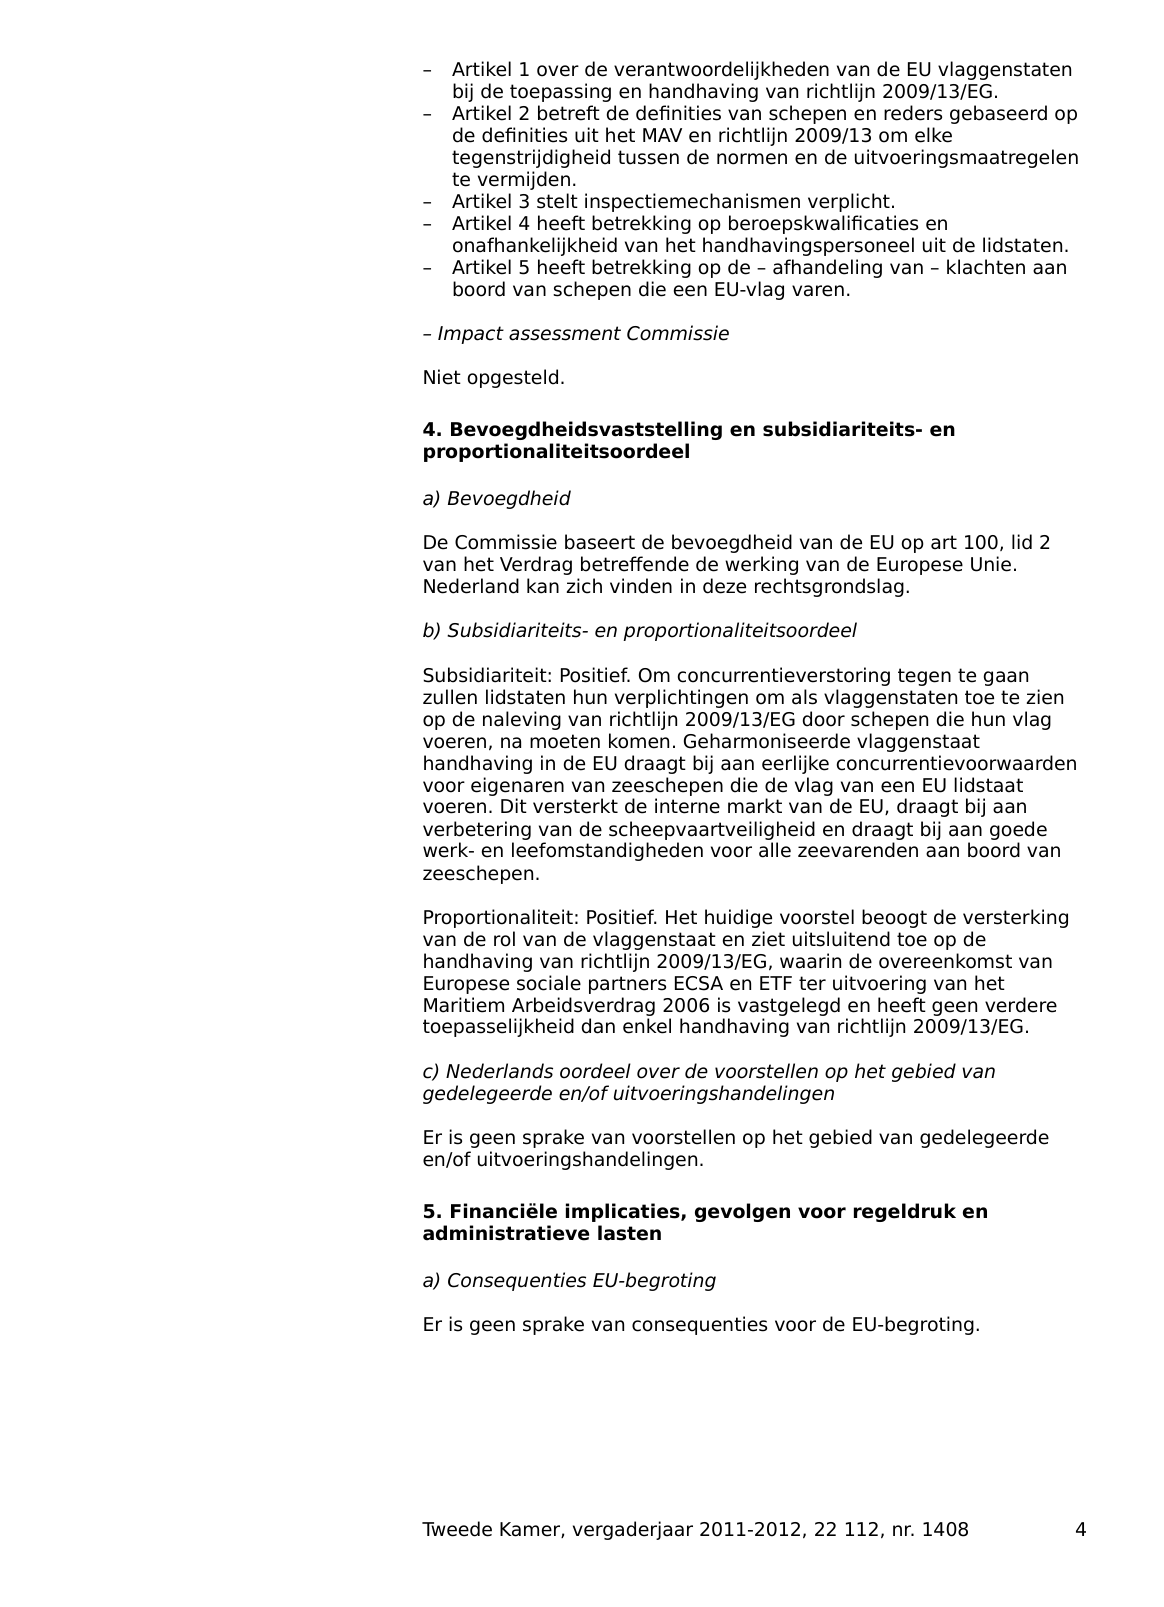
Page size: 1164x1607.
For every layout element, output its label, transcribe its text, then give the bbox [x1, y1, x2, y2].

text – Artikel 3 stelt inspectiemechanismen verplicht. [422, 191, 1087, 213]
subtitle b) Subsidiariteits- en proportionaliteitsoordeel [422, 620, 1087, 642]
subtitle 5. Financiële implicaties, gevolgen voor regeldruk en administratieve lasten [422, 1201, 1087, 1245]
text Subsidiariteit: Positief. Om concurrentieverstoring tegen te gaan zullen lidstaten hun verplichtingen om als vlaggenstaten toe te zien op de naleving van richtlijn 2009/13/EG door schepen die hun vlag voeren, na moeten komen. Geharmoniseerde vlaggenstaat handhaving in de EU draagt bij aan eerlijke concurrentievoorwaarden voor eigenaren van zeeschepen die de vlag van een EU lidstaat voeren. Dit versterkt de interne markt van de EU, draagt bij aan verbetering van de scheepvaartveiligheid en draagt bij aan goede werk- en leefomstandigheden voor alle zeevarenden aan boord van zeeschepen. [422, 664, 1087, 884]
subtitle – Impact assessment Commissie [422, 323, 1087, 345]
text – Artikel 2 betreft de definities van schepen en reders gebaseerd op de definities uit het MAV en richtlijn 2009/13 om elke tegenstrijdigheid tussen de normen en de uitvoeringsmaatregelen te vermijden. [422, 103, 1087, 191]
text De Commissie baseert de bevoegdheid van de EU op art 100, lid 2 van het Verdrag betreffende de werking van de Europese Unie. Nederland kan zich vinden in deze rechtsgrondslag. [422, 532, 1087, 598]
text Er is geen sprake van consequenties voor de EU-begroting. [422, 1314, 1087, 1336]
subtitle a) Consequenties EU-begroting [422, 1270, 1087, 1292]
subtitle a) Bevoegdheid [422, 488, 1087, 510]
subtitle c) Nederlands oordeel over de voorstellen op het gebied van gedelegeerde en/of uitvoeringshandelingen [422, 1061, 1087, 1104]
text Niet opgesteld. [422, 367, 1087, 389]
text – Artikel 5 heeft betrekking op de – afhandeling van – klachten aan boord van schepen die een EU-vlag varen. [422, 257, 1087, 301]
text Proportionaliteit: Positief. Het huidige voorstel beoogt de versterking van de rol van de vlaggenstaat en ziet uitsluitend toe op de handhaving van richtlijn 2009/13/EG, waarin de overeenkomst van Europese sociale partners ECSA en ETF ter uitvoering van het Maritiem Arbeidsverdrag 2006 is vastgelegd en heeft geen verdere toepasselijkheid dan enkel handhaving van richtlijn 2009/13/EG. [422, 907, 1087, 1038]
subtitle 4. Bevoegdheidsvaststelling en subsidiariteits- en proportionaliteitsoordeel [422, 419, 1087, 463]
text – Artikel 4 heeft betrekking op beroepskwalificaties en onafhankelijkheid van het handhavingspersoneel uit de lidstaten. [422, 213, 1087, 257]
text Er is geen sprake van voorstellen op het gebied van gedelegeerde en/of uitvoeringshandelingen. [422, 1127, 1087, 1171]
text – Artikel 1 over de verantwoordelijkheden van de EU vlaggenstaten bij de toepassing en handhaving van richtlijn 2009/13/EG. [422, 59, 1087, 103]
